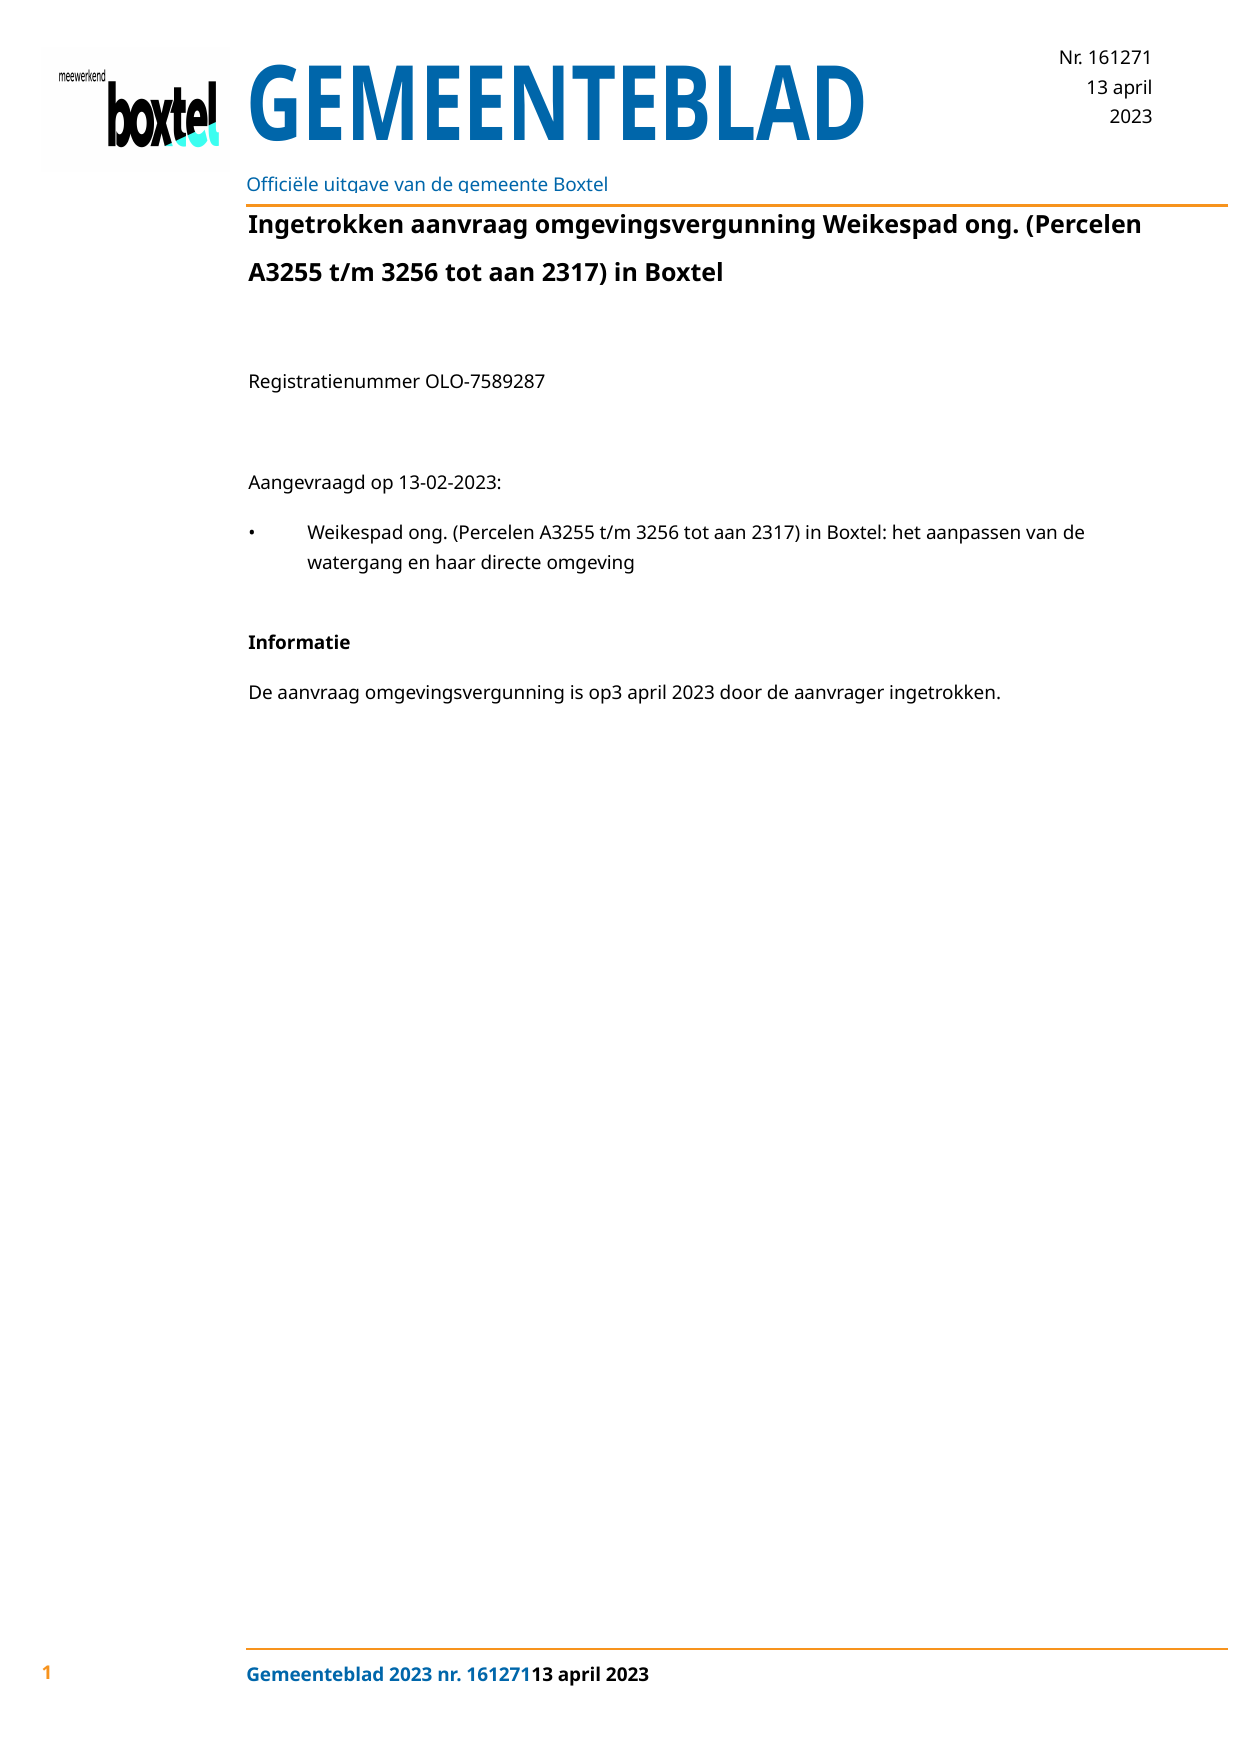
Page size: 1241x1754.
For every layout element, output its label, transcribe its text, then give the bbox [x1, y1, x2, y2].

text De aanvraag omgevingsvergunning is op3 april 2023 door de aanvrager ingetrokken. [248, 679, 1152, 705]
text Informatie [248, 629, 1152, 655]
list Weikespad ong. (Percelen A3255 t/m 3256 tot aan 2317) in Boxtel: het aanpassen van de watergang en haar directe omgeving [248, 519, 1152, 575]
text Aangevraagd op 13-02-2023: [248, 469, 1152, 495]
text Ingetrokken aanvraag omgevingsvergunning Weikespad ong. (Percelen A3255 t/m 3256 tot aan 2317) in Boxtel [248, 207, 1152, 288]
picture [41, 47, 231, 172]
text Registratienummer OLO-7589287 [248, 368, 1152, 394]
